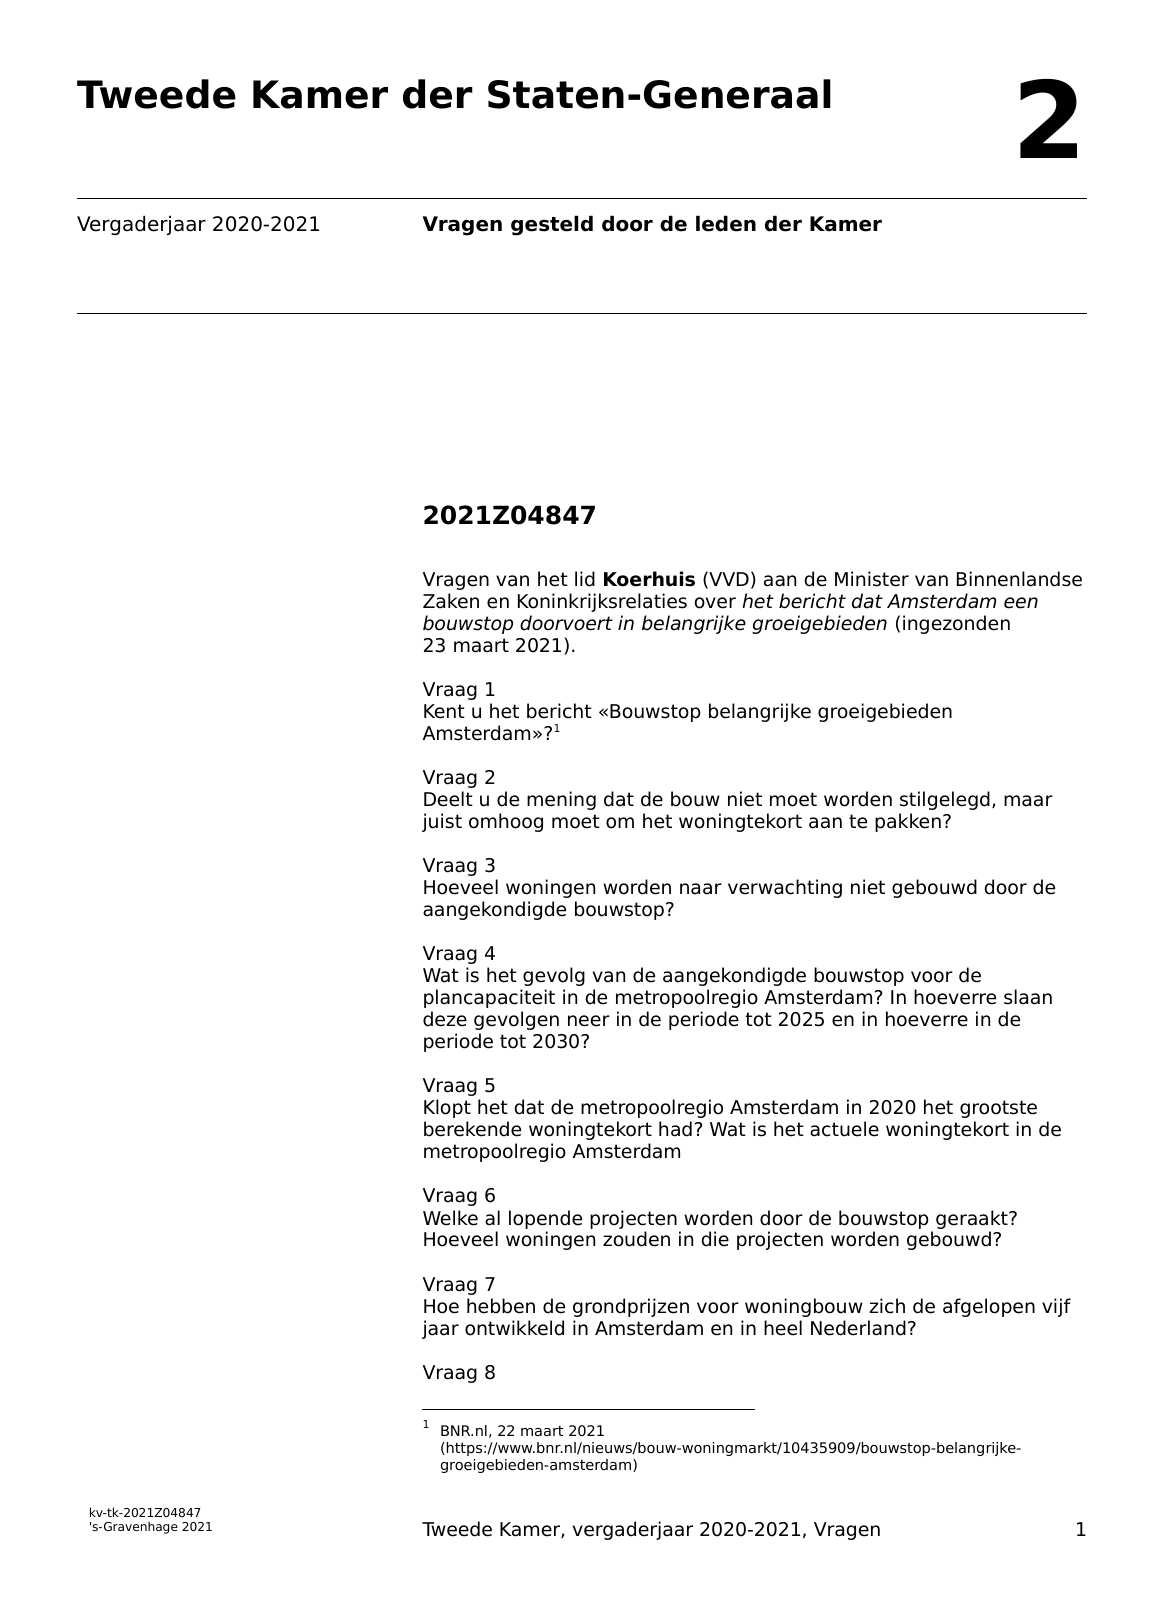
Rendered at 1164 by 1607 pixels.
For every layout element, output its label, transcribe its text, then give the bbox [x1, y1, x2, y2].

text Hoe hebben de grondprijzen voor woningbouw zich de afgelopen vijf jaar ontwikkeld in Amsterdam en in heel Nederland? [422, 1296, 1087, 1339]
text Vraag 4 [422, 943, 1087, 965]
text Vraag 3 [422, 855, 1087, 877]
table_cell Vragen gesteld door de leden der Kamer [422, 199, 1087, 313]
text 2021Z04847 [422, 501, 1087, 531]
table_header 2 [886, 59, 1087, 198]
text Vraag 1 [422, 679, 1087, 701]
text Vragen van het lid Koerhuis (VVD) aan de Minister van Binnenlandse Zaken en Koninkrijksrelaties over het bericht dat Amsterdam een bouwstop doorvoert in belangrijke groeigebieden (ingezonden 23 maart 2021). [422, 569, 1087, 657]
text Welke al lopende projecten worden door de bouwstop geraakt? Hoeveel woningen zouden in die projecten worden gebouwd? [422, 1207, 1087, 1251]
table_header Tweede Kamer der Staten-Generaal [77, 59, 886, 198]
text 's-Gravenhage 2021 [88, 1520, 323, 1534]
text Vraag 8 [422, 1362, 1087, 1384]
text Wat is het gevolg van de aangekondigde bouwstop voor de plancapaciteit in de metropoolregio Amsterdam? In hoeverre slaan deze gevolgen neer in de periode tot 2025 en in hoeverre in de periode tot 2030? [422, 965, 1087, 1053]
table_cell Vergaderjaar 2020-2021 [77, 199, 422, 313]
text BNR.nl, 22 maart 2021 (https://www.bnr.nl/nieuws/bouw-woningmarkt/10435909/bouwstop-belangrijke-groeigebieden-amsterdam) [422, 1418, 1087, 1474]
text kv-tk-2021Z04847 [88, 1506, 323, 1520]
text Vraag 2 [422, 767, 1087, 789]
text Hoeveel woningen worden naar verwachting niet gebouwd door de aangekondigde bouwstop? [422, 877, 1087, 921]
text Vraag 6 [422, 1185, 1087, 1207]
text Deelt u de mening dat de bouw niet moet worden stilgelegd, maar juist omhoog moet om het woningtekort aan te pakken? [422, 789, 1087, 833]
text Vraag 5 [422, 1075, 1087, 1097]
text Kent u het bericht «Bouwstop belangrijke groeigebieden Amsterdam»? [422, 701, 1087, 745]
text Vraag 7 [422, 1273, 1087, 1296]
text Klopt het dat de metropoolregio Amsterdam in 2020 het grootste berekende woningtekort had? Wat is het actuele woningtekort in de metropoolregio Amsterdam [422, 1097, 1087, 1163]
